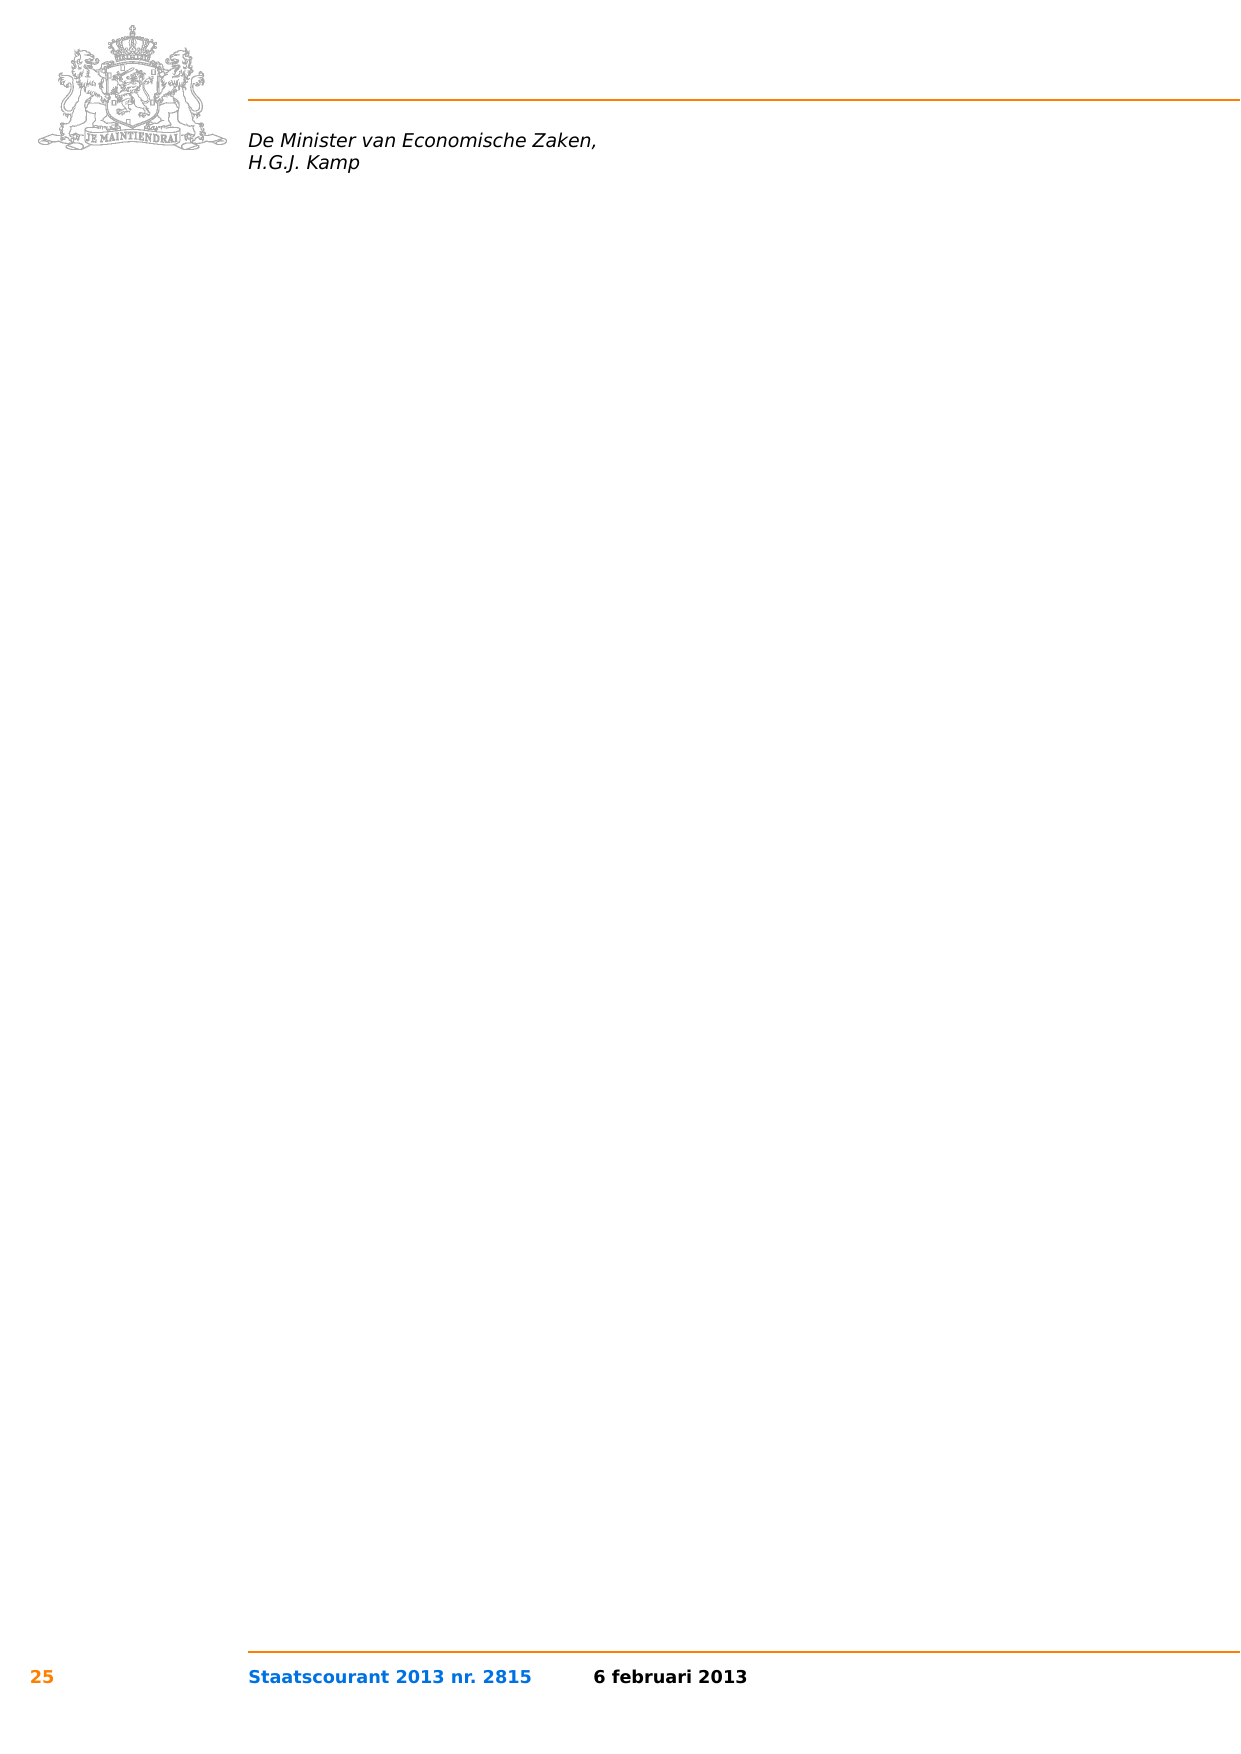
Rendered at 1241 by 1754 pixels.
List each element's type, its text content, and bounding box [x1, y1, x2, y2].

text De Minister van Economische Zaken, H.G.J. Kamp [248, 130, 1163, 174]
picture [38, 25, 227, 150]
